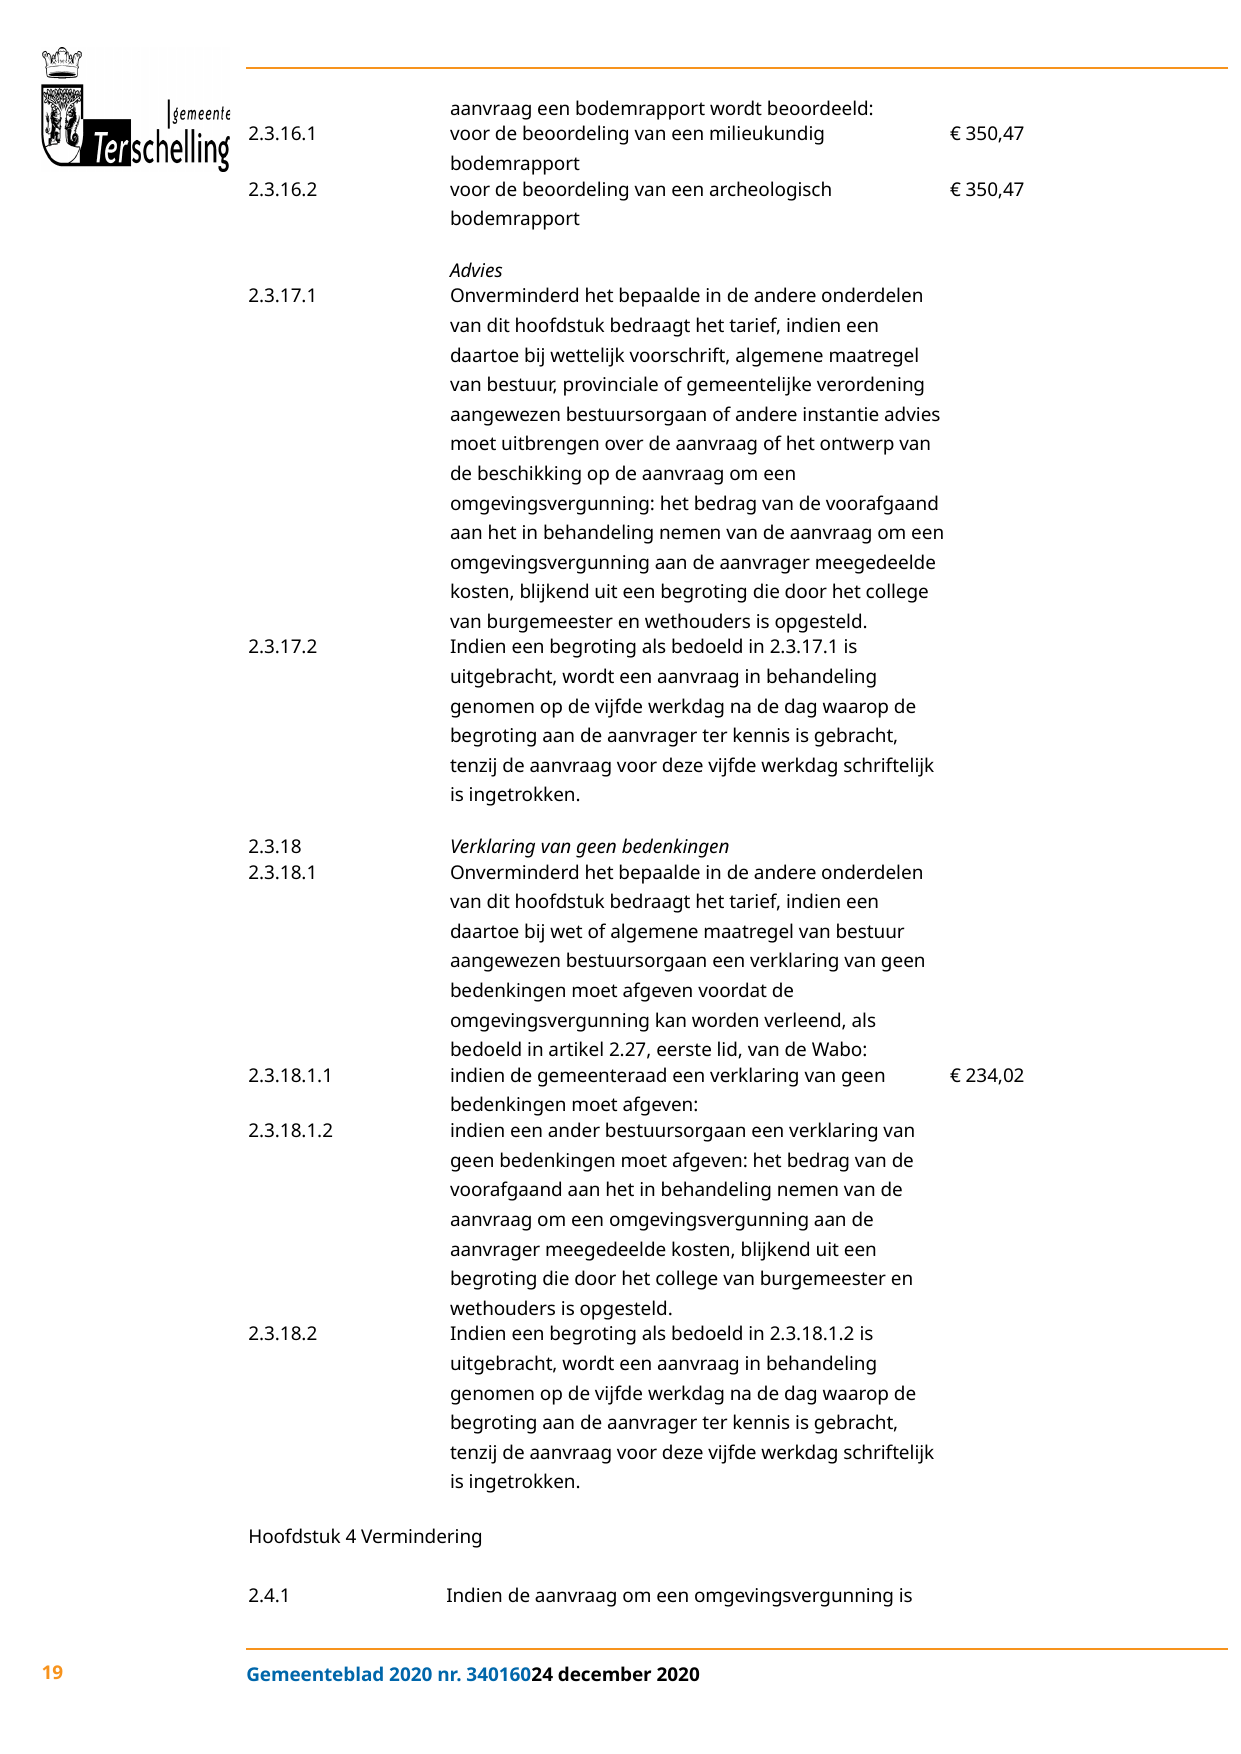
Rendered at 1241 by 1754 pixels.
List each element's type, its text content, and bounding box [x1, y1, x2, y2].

table_cell 2.3.16.1 [248, 121, 450, 176]
table_header 2.4.1 [248, 1583, 446, 1608]
table_cell [248, 808, 450, 833]
table_cell [248, 231, 450, 257]
table_cell 2.3.16.2 [248, 176, 450, 231]
table_cell [950, 1494, 1152, 1520]
table_cell 2.3.17.2 [248, 634, 450, 807]
table_cell [950, 808, 1152, 833]
table_cell € 350,47 [950, 121, 1152, 176]
table_header [954, 1583, 1152, 1608]
table_cell [950, 634, 1152, 807]
table_cell € 350,47 [950, 176, 1152, 231]
table_cell [950, 283, 1152, 634]
table_cell [950, 1321, 1152, 1494]
table_cell indien een ander bestuursorgaan een verklaring van geen bedenkingen moet afgeven: het bedrag van de voorafgaand aan het in behandeling nemen van de aanvraag om een omgevingsvergunning aan de aanvrager meegedeelde kosten, blijkend uit een begroting die door het college van burgemeester en wethouders is opgesteld. [450, 1118, 950, 1321]
table_cell [950, 1118, 1152, 1321]
table_cell Verklaring van geen bedenkingen [450, 833, 950, 859]
table_cell [248, 95, 450, 121]
table_cell 2.3.18.1.1 [248, 1062, 450, 1117]
table_cell Advies [450, 257, 950, 283]
table_cell voor de beoordeling van een milieukundig bodemrapport [450, 121, 950, 176]
table_cell 2.3.18.1.2 [248, 1118, 450, 1321]
text Hoofdstuk 4 Vermindering [248, 1523, 1152, 1549]
table_cell 2.3.17.1 [248, 283, 450, 634]
table_cell [450, 808, 950, 833]
table_cell Indien een begroting als bedoeld in 2.3.18.1.2 is uitgebracht, wordt een aanvraag in behandeling genomen op de vijfde werkdag na de dag waarop de begroting aan de aanvrager ter kennis is gebracht, tenzij de aanvraag voor deze vijfde werkdag schriftelijk is ingetrokken. [450, 1321, 950, 1494]
table_cell voor de beoordeling van een archeologisch bodemrapport [450, 176, 950, 231]
table_cell [950, 859, 1152, 1062]
table_cell € 234,02 [950, 1062, 1152, 1117]
picture [41, 47, 231, 172]
table_cell [450, 231, 950, 257]
table_header Indien de aanvraag om een omgevingsvergunning is [446, 1583, 954, 1608]
table_cell Onverminderd het bepaalde in de andere onderdelen van dit hoofdstuk bedraagt het tarief, indien een daartoe bij wet of algemene maatregel van bestuur aangewezen bestuursorgaan een verklaring van geen bedenkingen moet afgeven voordat de omgevingsvergunning kan worden verleend, als bedoeld in artikel 2.27, eerste lid, van de Wabo: [450, 859, 950, 1062]
table_cell [950, 833, 1152, 859]
table_cell Onverminderd het bepaalde in de andere onderdelen van dit hoofdstuk bedraagt het tarief, indien een daartoe bij wettelijk voorschrift, algemene maatregel van bestuur, provinciale of gemeentelijke verordening aangewezen bestuursorgaan of andere instantie advies moet uitbrengen over de aanvraag of het ontwerp van de beschikking op de aanvraag om een omgevingsvergunning: het bedrag van de voorafgaand aan het in behandeling nemen van de aanvraag om een omgevingsvergunning aan de aanvrager meegedeelde kosten, blijkend uit een begroting die door het college van burgemeester en wethouders is opgesteld. [450, 283, 950, 634]
table_cell indien de gemeenteraad een verklaring van geen bedenkingen moet afgeven: [450, 1062, 950, 1117]
table_cell Indien een begroting als bedoeld in 2.3.17.1 is uitgebracht, wordt een aanvraag in behandeling genomen op de vijfde werkdag na de dag waarop de begroting aan de aanvrager ter kennis is gebracht, tenzij de aanvraag voor deze vijfde werkdag schriftelijk is ingetrokken. [450, 634, 950, 807]
table_cell [450, 1494, 950, 1520]
table_cell [248, 257, 450, 283]
table_cell [248, 1494, 450, 1520]
table_cell [950, 231, 1152, 257]
table_cell aanvraag een bodemrapport wordt beoordeeld: [450, 95, 950, 121]
table_cell 2.3.18.1 [248, 859, 450, 1062]
table_cell [950, 257, 1152, 283]
table_cell 2.3.18.2 [248, 1321, 450, 1494]
table_cell [950, 95, 1152, 121]
table_cell 2.3.18 [248, 833, 450, 859]
